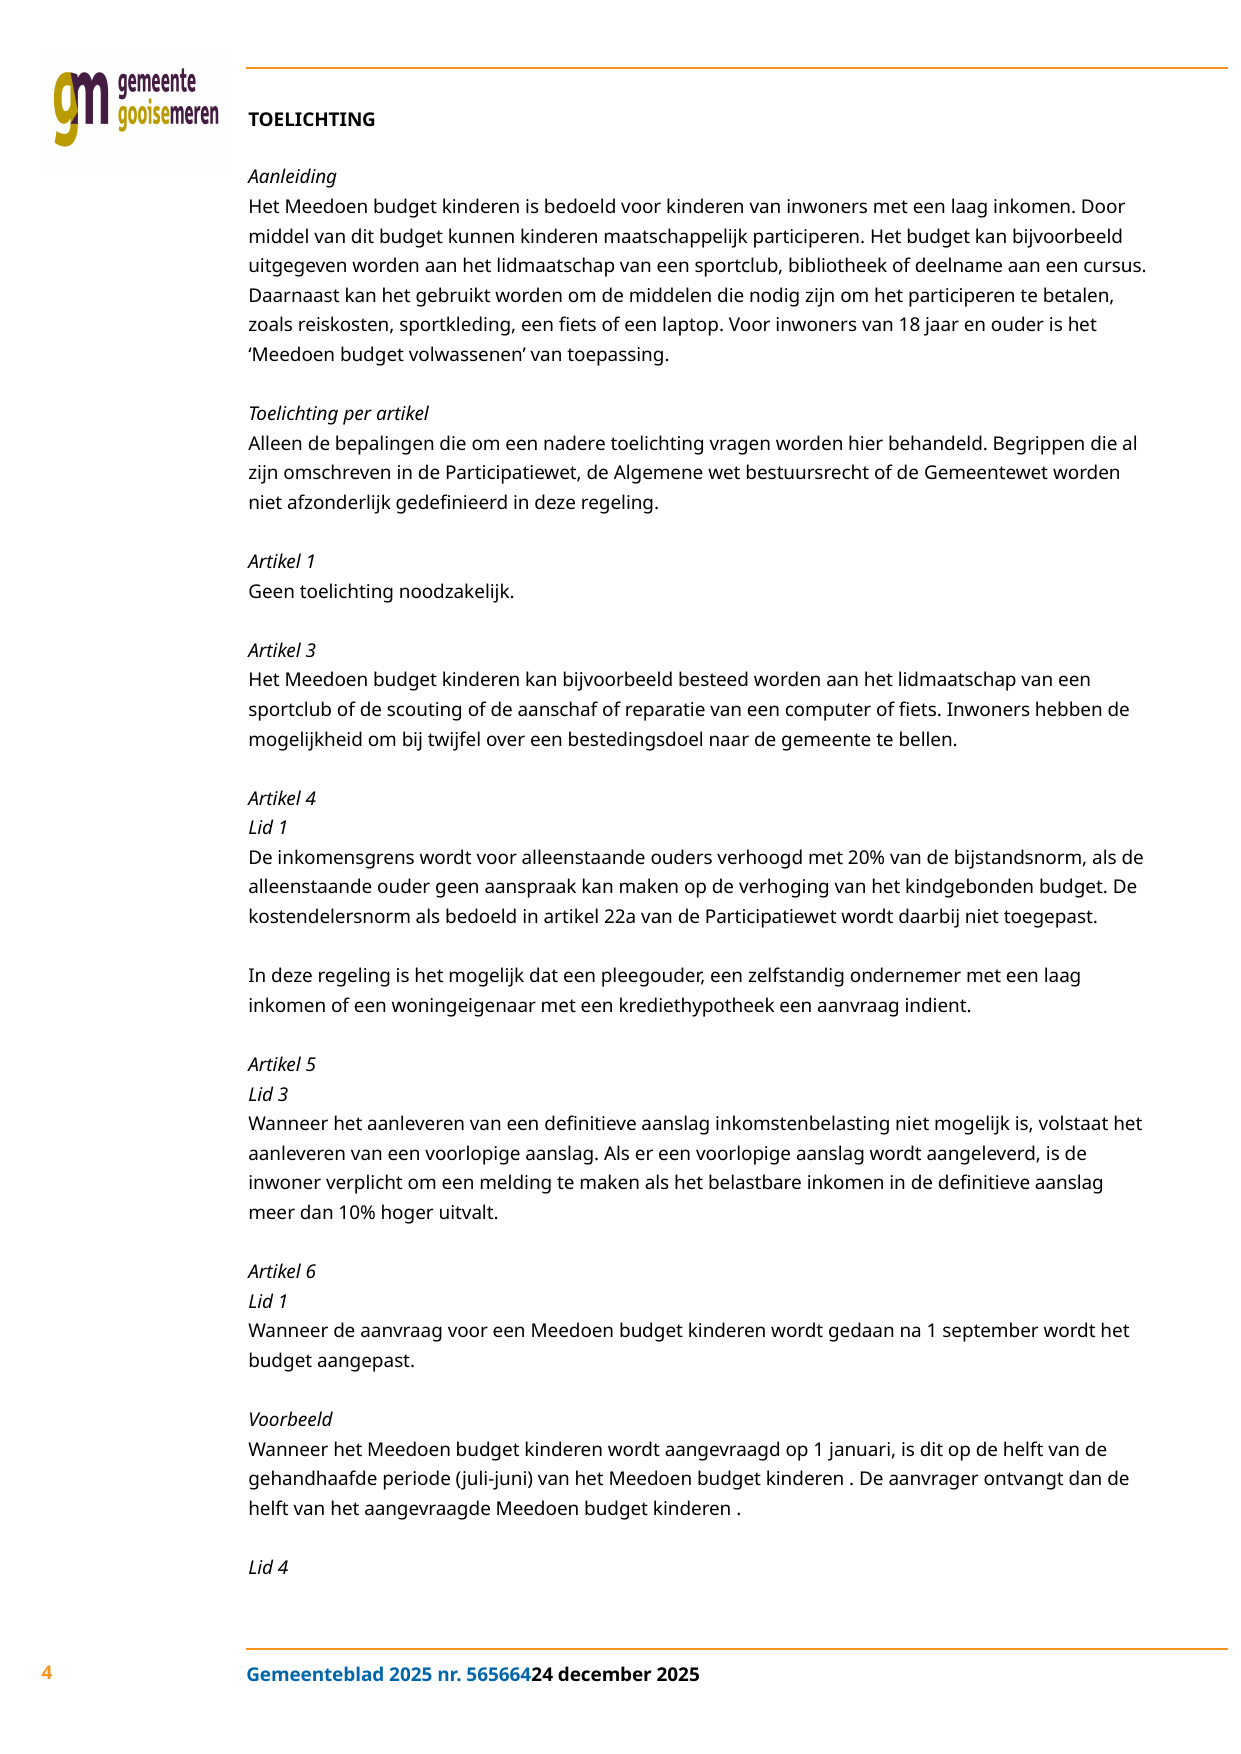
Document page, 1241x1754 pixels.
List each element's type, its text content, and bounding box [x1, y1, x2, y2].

picture [41, 47, 231, 172]
text Aanleiding [248, 164, 1152, 189]
text Voorbeeld [248, 1406, 1152, 1432]
text Alleen de bepalingen die om een nadere toelichting vragen worden hier behandeld. Begrippen die al zijn omschreven in de Participatiewet, de Algemene wet bestuursrecht of de Gemeentewet worden niet afzonderlijk gedefinieerd in deze regeling. [248, 430, 1152, 515]
text Wanneer het Meedoen budget kinderen wordt aangevraagd op 1 januari, is dit op de helft van de gehandhaafde periode (juli-juni) van het Meedoen budget kinderen . De aanvrager ontvangt dan de helft van het aangevraagde Meedoen budget kinderen . [248, 1436, 1152, 1521]
text Wanneer het aanleveren van een definitieve aanslag inkomstenbelasting niet mogelijk is, volstaat het aanleveren van een voorlopige aanslag. Als er een voorlopige aanslag wordt aangeleverd, is de inwoner verplicht om een melding te maken als het belastbare inkomen in de definitieve aanslag meer dan 10% hoger uitvalt. [248, 1110, 1152, 1225]
text Artikel 5 [248, 1051, 1152, 1077]
text Lid 1 [248, 1288, 1152, 1313]
text Wanneer de aanvraag voor een Meedoen budget kinderen wordt gedaan na 1 september wordt het budget aangepast. [248, 1317, 1152, 1373]
text Artikel 6 [248, 1258, 1152, 1284]
text Artikel 4 [248, 785, 1152, 811]
text Het Meedoen budget kinderen kan bijvoorbeeld besteed worden aan het lidmaatschap van een sportclub of de scouting of de aanschaf of reparatie van een computer of fiets. Inwoners hebben de mogelijkheid om bij twijfel over een bestedingsdoel naar de gemeente te bellen. [248, 667, 1152, 751]
text Artikel 1 [248, 548, 1152, 574]
text Lid 3 [248, 1081, 1152, 1106]
text TOELICHTING [248, 95, 1152, 134]
text Toelichting per artikel [248, 400, 1152, 426]
text Artikel 3 [248, 637, 1152, 663]
text Lid 4 [248, 1554, 1152, 1580]
text Het Meedoen budget kinderen is bedoeld voor kinderen van inwoners met een laag inkomen. Door middel van dit budget kunnen kinderen maatschappelijk participeren. Het budget kan bijvoorbeeld uitgegeven worden aan het lidmaatschap van een sportclub, bibliotheek of deelname aan een cursus. Daarnaast kan het gebruikt worden om de middelen die nodig zijn om het participeren te betalen, zoals reiskosten, sportkleding, een fiets of een laptop. Voor inwoners van 18 jaar en ouder is het ‘Meedoen budget volwassenen’ van toepassing. [248, 193, 1152, 367]
text Geen toelichting noodzakelijk. [248, 578, 1152, 603]
text De inkomensgrens wordt voor alleenstaande ouders verhoogd met 20% van de bijstandsnorm, als de alleenstaande ouder geen aanspraak kan maken op de verhoging van het kindgebonden budget. De kostendelersnorm als bedoeld in artikel 22a van de Participatiewet wordt daarbij niet toegepast. [248, 844, 1152, 929]
text Lid 1 [248, 814, 1152, 840]
text In deze regeling is het mogelijk dat een pleegouder, een zelfstandig ondernemer met een laag inkomen of een woningeigenaar met een krediethypotheek een aanvraag indient. [248, 962, 1152, 1018]
